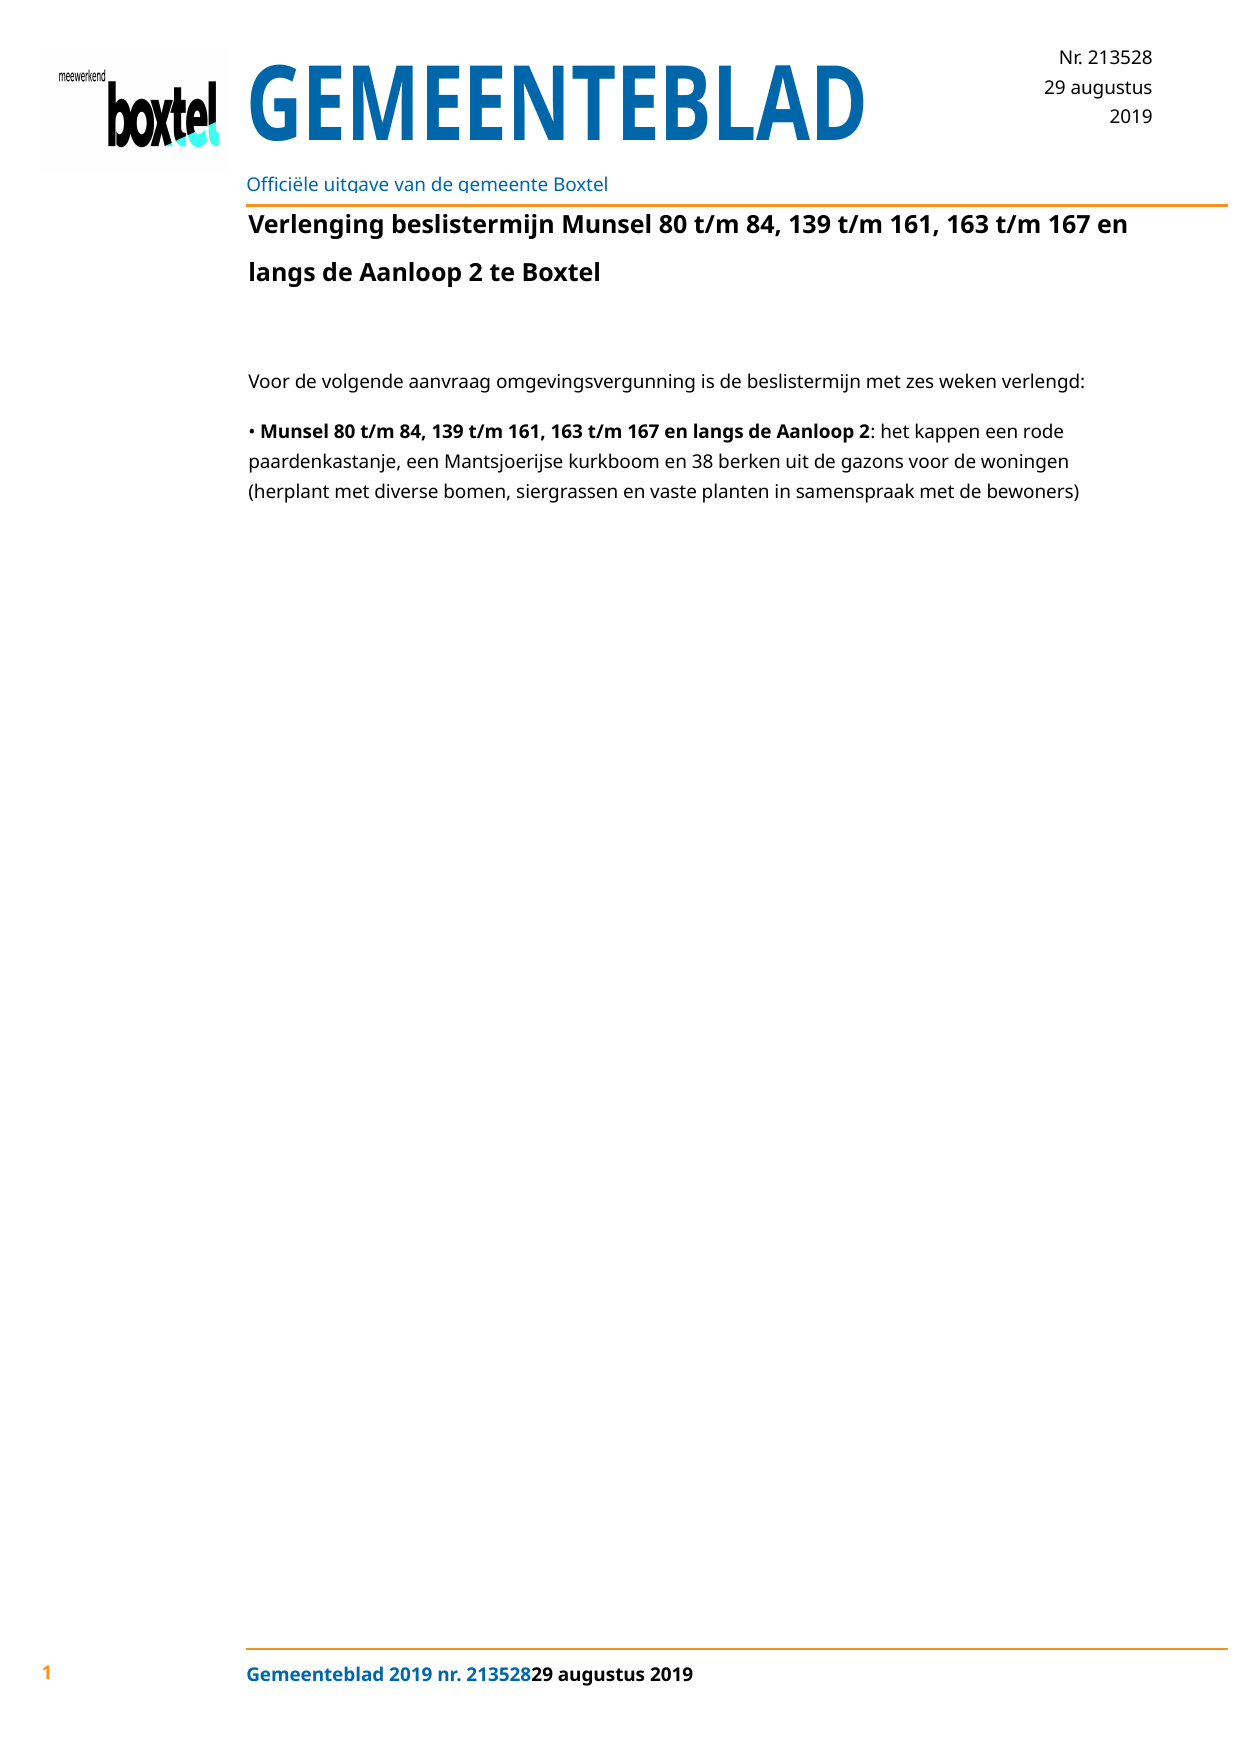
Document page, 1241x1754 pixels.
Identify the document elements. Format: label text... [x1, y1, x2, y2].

picture [41, 47, 231, 172]
text Verlenging beslistermijn Munsel 80 t/m 84, 139 t/m 161, 163 t/m 167 en langs de Aanloop 2 te Boxtel [248, 207, 1152, 288]
text Voor de volgende aanvraag omgevingsvergunning is de beslistermijn met zes weken verlengd: [248, 368, 1152, 394]
text • Munsel 80 t/m 84, 139 t/m 161, 163 t/m 167 en langs de Aanloop 2: het kappen een rode paardenkastanje, een Mantsjoerijse kurkboom en 38 berken uit de gazons voor de woningen (herplant met diverse bomen, siergrassen en vaste planten in samenspraak met de bewoners) [248, 419, 1152, 504]
